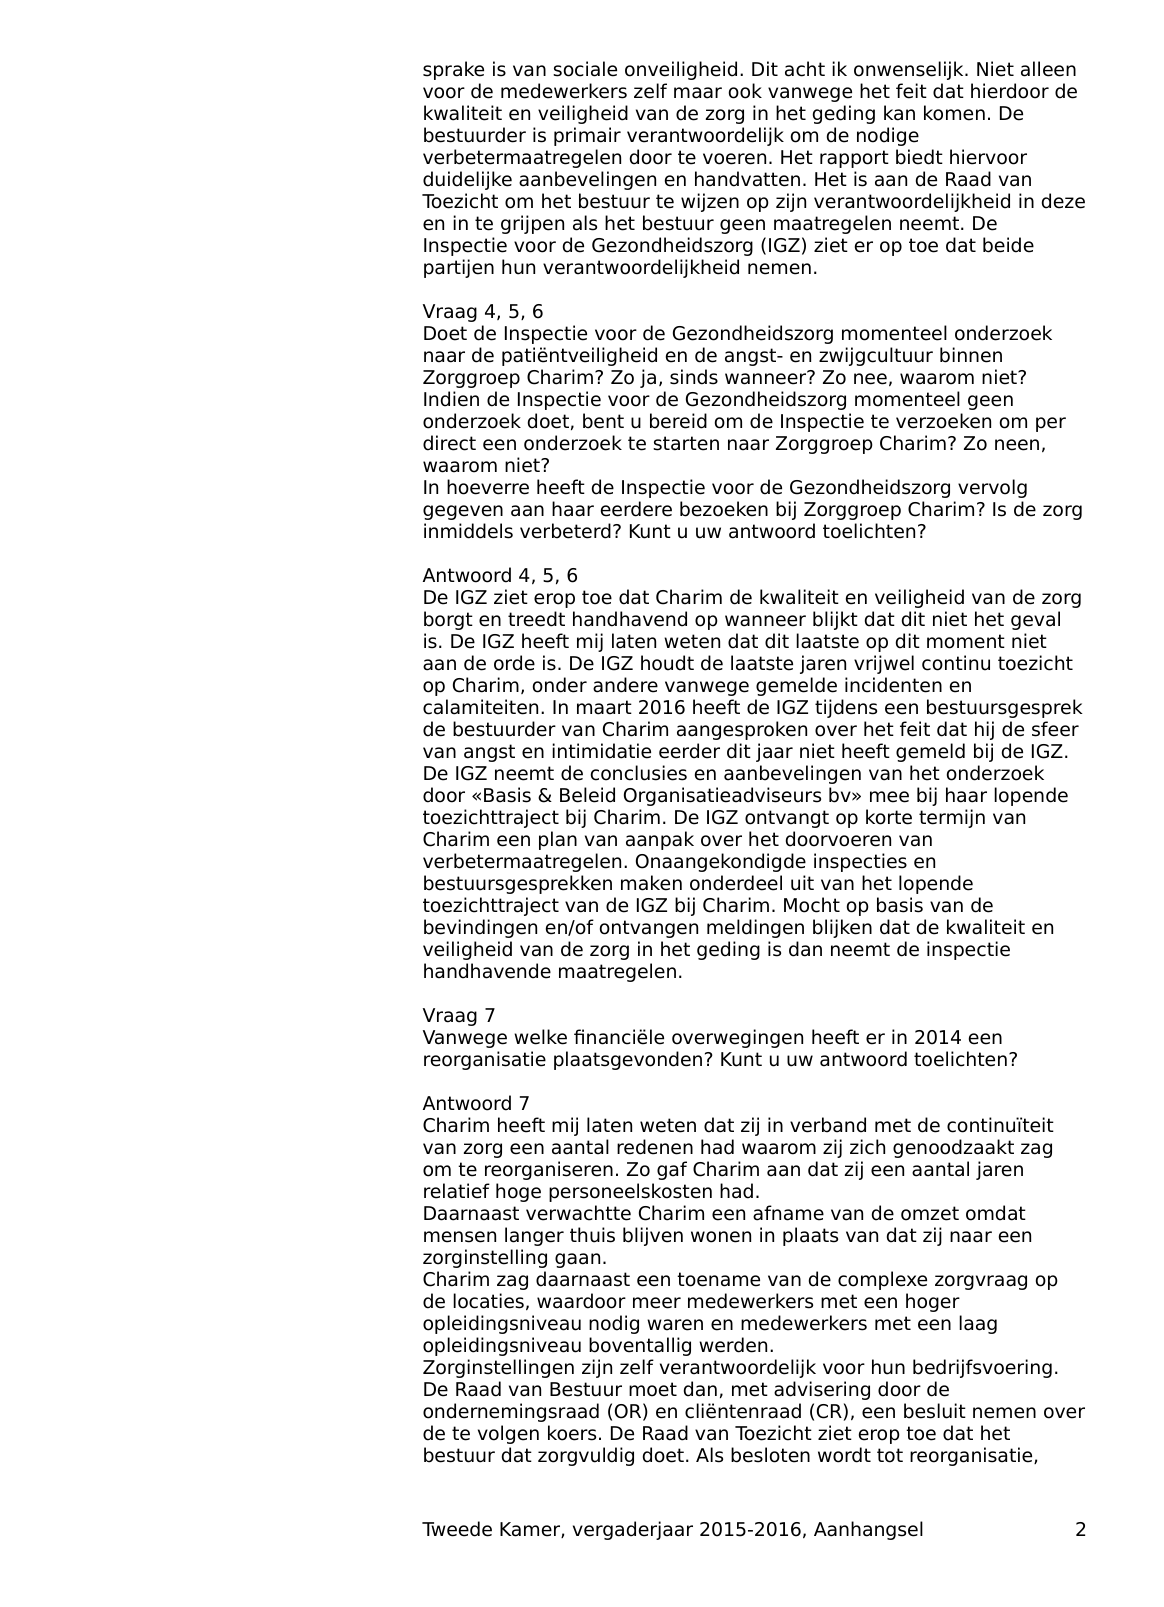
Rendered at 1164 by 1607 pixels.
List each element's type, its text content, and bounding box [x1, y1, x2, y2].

text Charim heeft mij laten weten dat zij in verband met de continuïteit van zorg een aantal redenen had waarom zij zich genoodzaakt zag om te reorganiseren. Zo gaf Charim aan dat zij een aantal jaren relatief hoge personeelskosten had. [422, 1115, 1087, 1203]
text Indien de Inspectie voor de Gezondheidszorg momenteel geen onderzoek doet, bent u bereid om de Inspectie te verzoeken om per direct een onderzoek te starten naar Zorggroep Charim? Zo neen, waarom niet? [422, 389, 1087, 477]
text Zorginstellingen zijn zelf verantwoordelijk voor hun bedrijfsvoering. De Raad van Bestuur moet dan, met advisering door de ondernemingsraad (OR) en cliëntenraad (CR), een besluit nemen over de te volgen koers. De Raad van Toezicht ziet erop toe dat het bestuur dat zorgvuldig doet. Als besloten wordt tot reorganisatie, [422, 1357, 1087, 1467]
text Vanwege welke financiële overwegingen heeft er in 2014 een reorganisatie plaatsgevonden? Kunt u uw antwoord toelichten? [422, 1027, 1087, 1071]
text Vraag 7 [422, 1005, 1087, 1027]
text sprake is van sociale onveiligheid. Dit acht ik onwenselijk. Niet alleen voor de medewerkers zelf maar ook vanwege het feit dat hierdoor de kwaliteit en veiligheid van de zorg in het geding kan komen. De bestuurder is primair verantwoordelijk om de nodige verbetermaatregelen door te voeren. Het rapport biedt hiervoor duidelijke aanbevelingen en handvatten. Het is aan de Raad van Toezicht om het bestuur te wijzen op zijn verantwoordelijkheid in deze en in te grijpen als het bestuur geen maatregelen neemt. De Inspectie voor de Gezondheidszorg (IGZ) ziet er op toe dat beide partijen hun verantwoordelijkheid nemen. [422, 59, 1087, 279]
text Vraag 4, 5, 6 [422, 301, 1087, 323]
text Charim zag daarnaast een toename van de complexe zorgvraag op de locaties, waardoor meer medewerkers met een hoger opleidingsniveau nodig waren en medewerkers met een laag opleidingsniveau boventallig werden. [422, 1269, 1087, 1357]
text In hoeverre heeft de Inspectie voor de Gezondheidszorg vervolg gegeven aan haar eerdere bezoeken bij Zorggroep Charim? Is de zorg inmiddels verbeterd? Kunt u uw antwoord toelichten? [422, 477, 1087, 543]
text Doet de Inspectie voor de Gezondheidszorg momenteel onderzoek naar de patiëntveiligheid en de angst- en zwijgcultuur binnen Zorggroep Charim? Zo ja, sinds wanneer? Zo nee, waarom niet? [422, 323, 1087, 389]
text De IGZ ziet erop toe dat Charim de kwaliteit en veiligheid van de zorg borgt en treedt handhavend op wanneer blijkt dat dit niet het geval is. De IGZ heeft mij laten weten dat dit laatste op dit moment niet aan de orde is. De IGZ houdt de laatste jaren vrijwel continu toezicht op Charim, onder andere vanwege gemelde incidenten en calamiteiten. In maart 2016 heeft de IGZ tijdens een bestuursgesprek de bestuurder van Charim aangesproken over het feit dat hij de sfeer van angst en intimidatie eerder dit jaar niet heeft gemeld bij de IGZ. [422, 587, 1087, 763]
text Antwoord 4, 5, 6 [422, 565, 1087, 587]
text Antwoord 7 [422, 1093, 1087, 1115]
text Daarnaast verwachtte Charim een afname van de omzet omdat mensen langer thuis blijven wonen in plaats van dat zij naar een zorginstelling gaan. [422, 1203, 1087, 1269]
text De IGZ neemt de conclusies en aanbevelingen van het onderzoek door «Basis & Beleid Organisatieadviseurs bv» mee bij haar lopende toezichttraject bij Charim. De IGZ ontvangt op korte termijn van Charim een plan van aanpak over het doorvoeren van verbetermaatregelen. Onaangekondigde inspecties en bestuursgesprekken maken onderdeel uit van het lopende toezichttraject van de IGZ bij Charim. Mocht op basis van de bevindingen en/of ontvangen meldingen blijken dat de kwaliteit en veiligheid van de zorg in het geding is dan neemt de inspectie handhavende maatregelen. [422, 763, 1087, 983]
